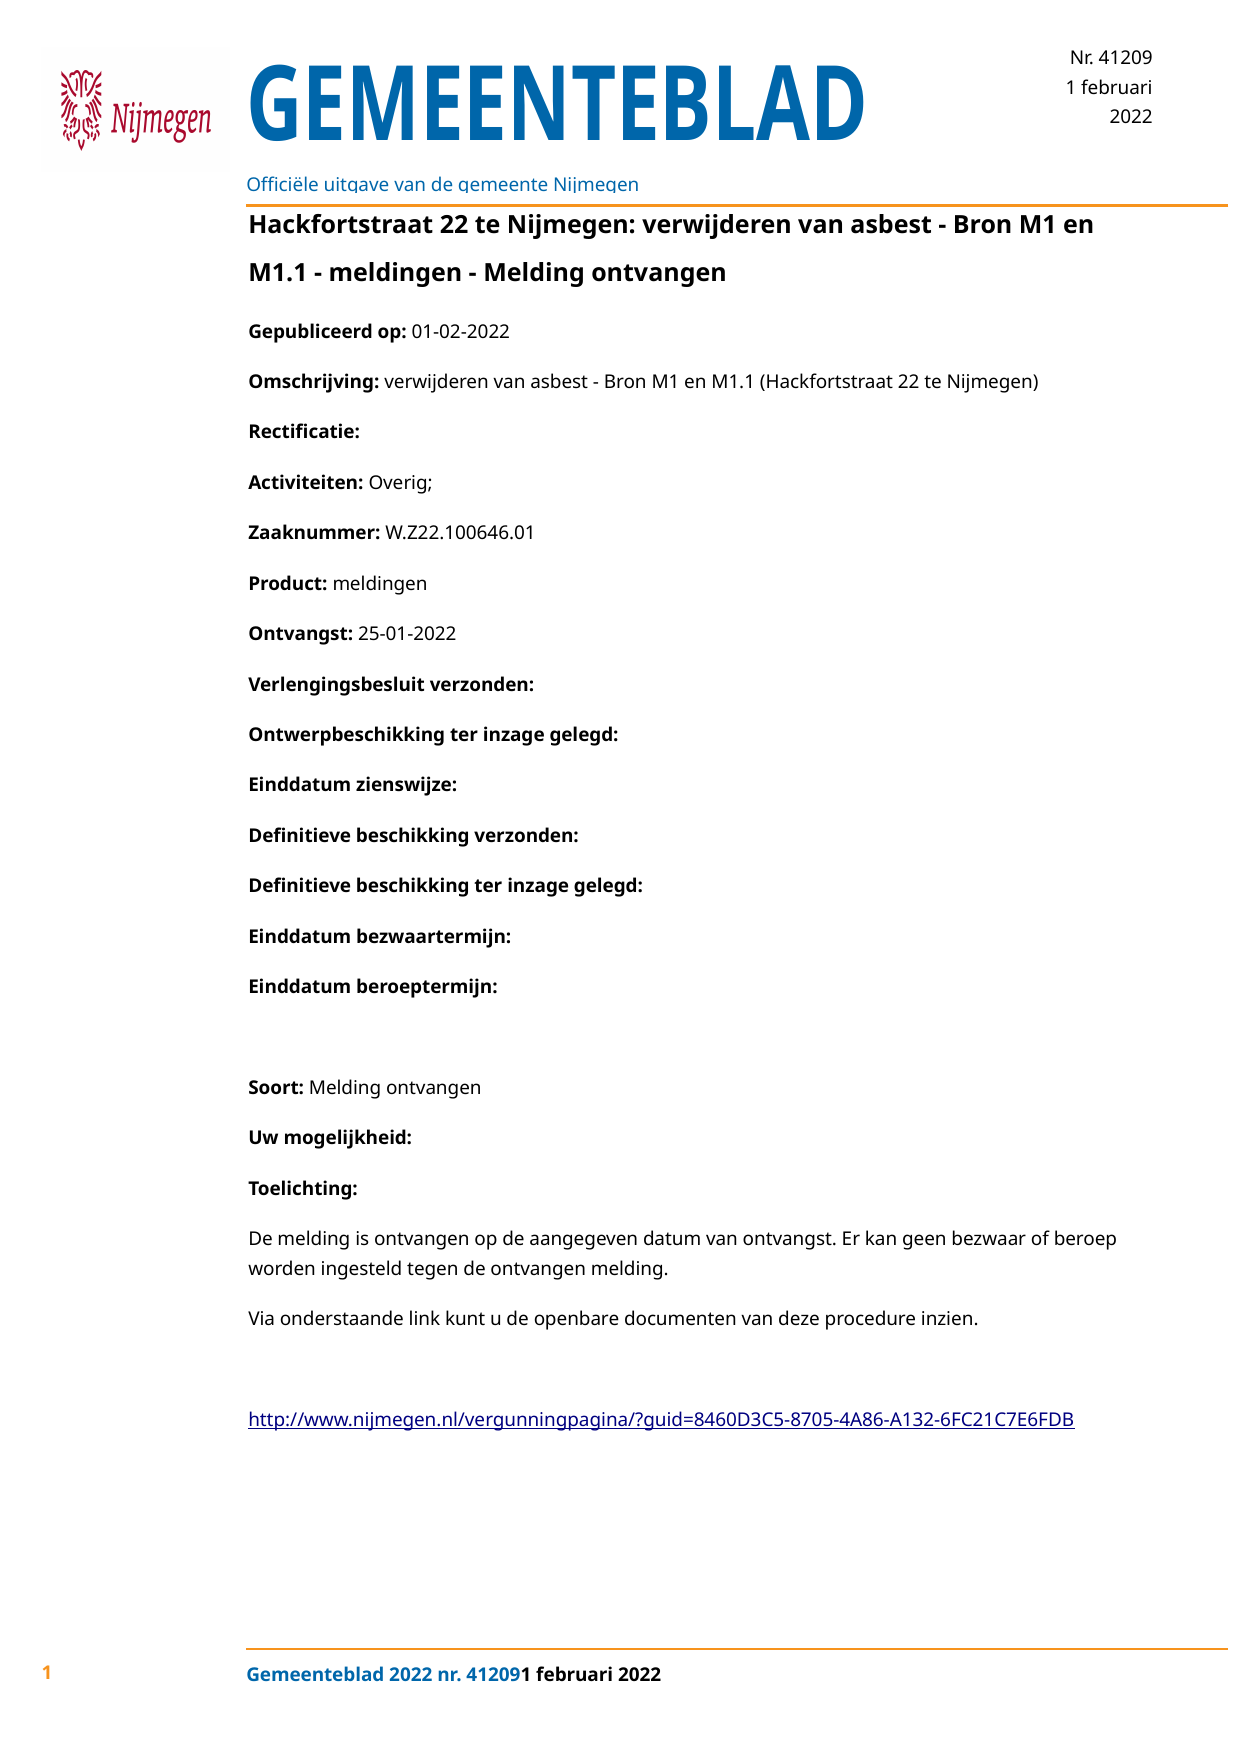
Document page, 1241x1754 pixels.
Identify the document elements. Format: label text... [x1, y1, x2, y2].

text Ontvangst: 25-01-2022 [248, 620, 1152, 646]
text De melding is ontvangen op de aangegeven datum van ontvangst. Er kan geen bezwaar of beroep worden ingesteld tegen de ontvangen melding. [248, 1225, 1152, 1281]
text Via onderstaande link kunt u de openbare documenten van deze procedure inzien. [248, 1305, 1152, 1331]
text Soort: Melding ontvangen [248, 1074, 1152, 1100]
text Rectificatie: [248, 419, 1152, 444]
text Gepubliceerd op: 01-02-2022 [248, 318, 1152, 344]
text Uw mogelijkheid: [248, 1124, 1152, 1150]
text Product: meldingen [248, 570, 1152, 596]
text Ontwerpbeschikking ter inzage gelegd: [248, 721, 1152, 747]
text Definitieve beschikking verzonden: [248, 822, 1152, 848]
text Verlengingsbesluit verzonden: [248, 671, 1152, 697]
text Einddatum zienswijze: [248, 772, 1152, 797]
text Hackfortstraat 22 te Nijmegen: verwijderen van asbest - Bron M1 en M1.1 - meldingen - Melding ontvangen [248, 207, 1152, 288]
text Definitieve beschikking ter inzage gelegd: [248, 872, 1152, 898]
text Einddatum bezwaartermijn: [248, 923, 1152, 949]
text Einddatum beroeptermijn: [248, 973, 1152, 999]
text Toelichting: [248, 1175, 1152, 1201]
text Activiteiten: Overig; [248, 469, 1152, 495]
text Zaaknummer: W.Z22.100646.01 [248, 519, 1152, 545]
picture [41, 47, 231, 172]
text Omschrijving: verwijderen van asbest - Bron M1 en M1.1 (Hackfortstraat 22 te Nijmegen) [248, 368, 1152, 394]
text http://www.nijmegen.nl/vergunningpagina/?guid=8460D3C5-8705-4A86-A132-6FC21C7E6FDB [248, 1406, 1152, 1432]
